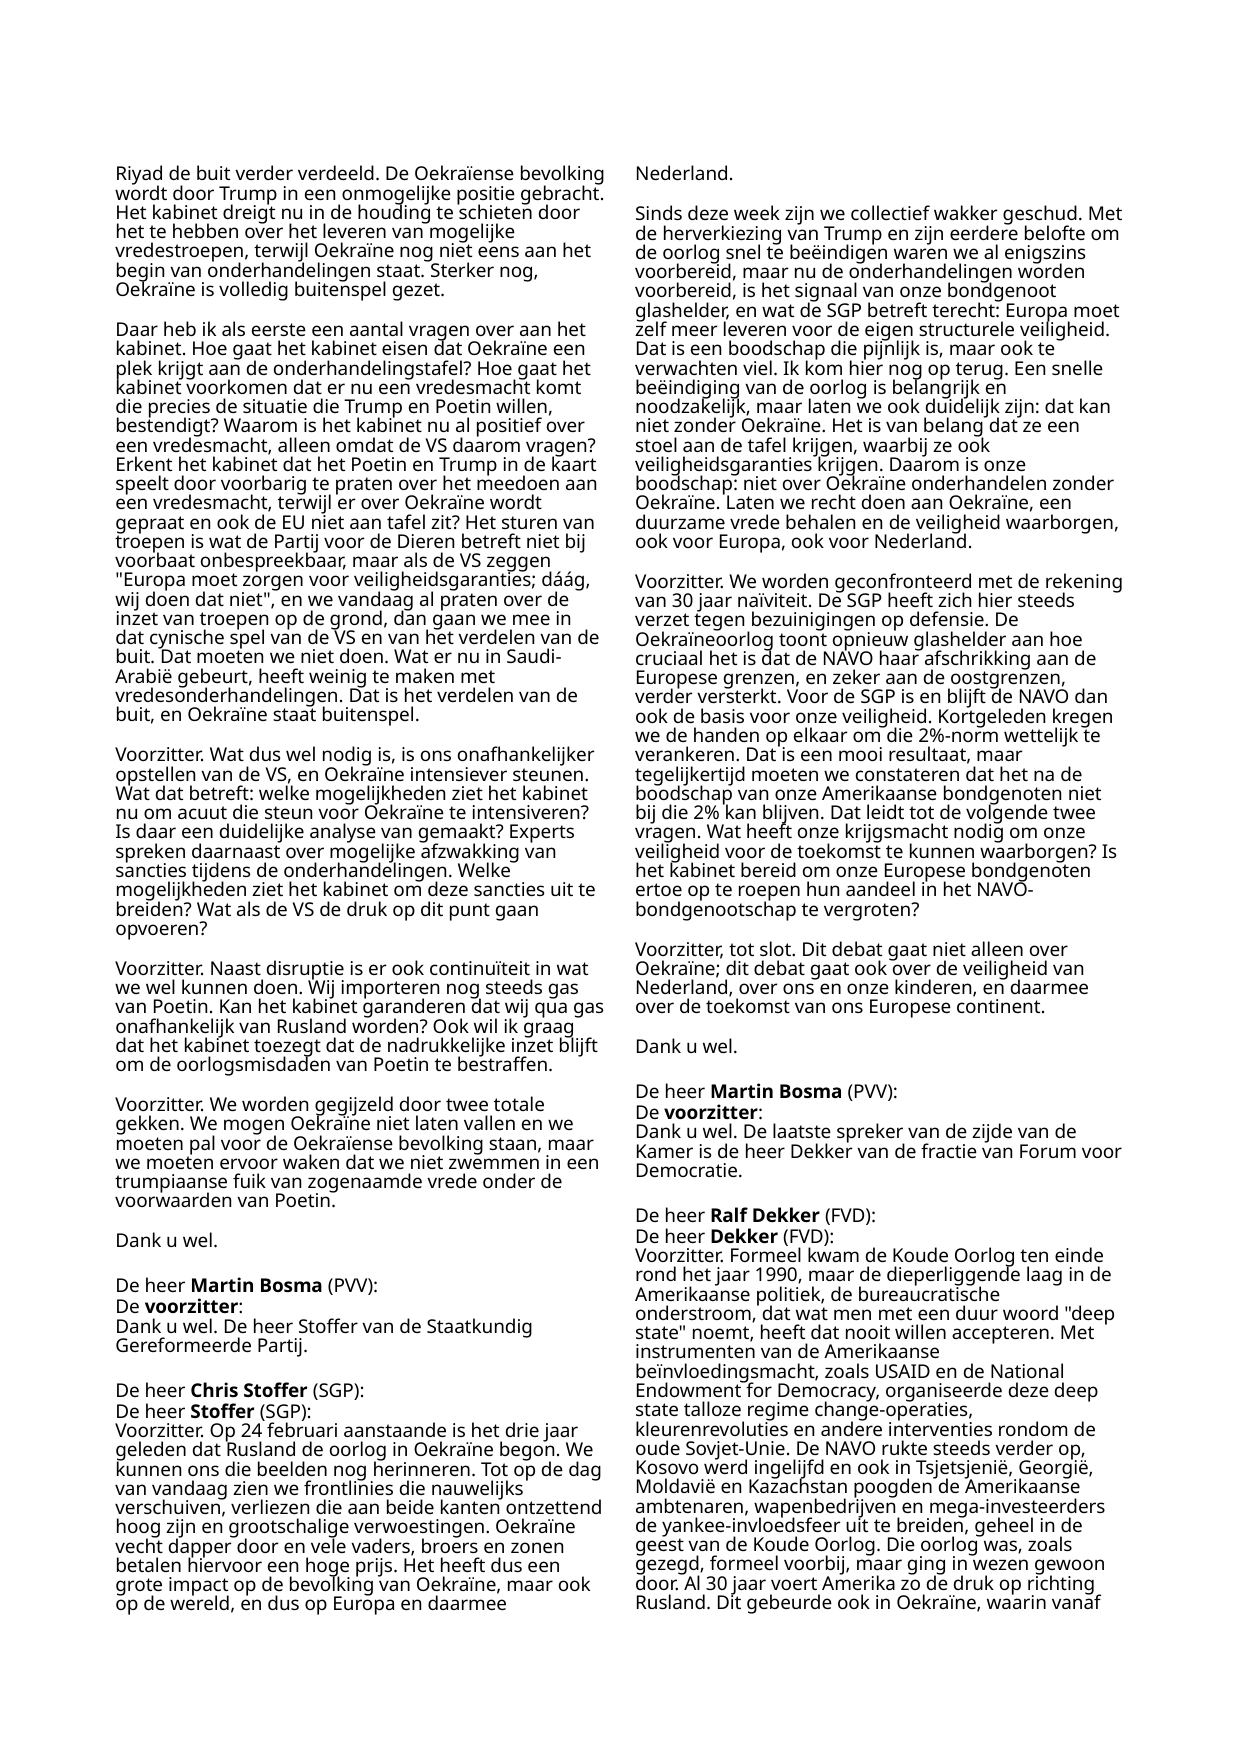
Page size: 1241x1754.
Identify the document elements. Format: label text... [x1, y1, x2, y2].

text Voorzitter. Formeel kwam de Koude Oorlog ten einde rond het jaar 1990, maar de dieperliggende laag in de Amerikaanse politiek, de bureaucratische onderstroom, dat wat men met een duur woord "deep state" noemt, heeft dat nooit willen accepteren. Met instrumenten van de Amerikaanse beïnvloedingsmacht, zoals USAID en de National Endowment for Democracy, organiseerde deze deep state talloze regime change-operaties, kleurenrevoluties en andere interventies rondom de oude Sovjet-Unie. De NAVO rukte steeds verder op, Kosovo werd ingelijfd en ook in Tsjetsjenië, Georgië, Moldavië en Kazachstan poogden de Amerikaanse ambtenaren, wapenbedrijven en mega-investeerders de yankee-invloedsfeer uit te breiden, geheel in de geest van de Koude Oorlog. Die oorlog was, zoals gezegd, formeel voorbij, maar ging in wezen gewoon door. Al 30 jaar voert Amerika zo de druk op richting Rusland. Dit gebeurde ook in Oekraïne, waarin vanaf [635, 1247, 1125, 1613]
text Voorzitter. We worden geconfronteerd met de rekening van 30 jaar naïviteit. De SGP heeft zich hier steeds verzet tegen bezuinigingen op defensie. De Oekraïneoorlog toont opnieuw glashelder aan hoe cruciaal het is dat de NAVO haar afschrikking aan de Europese grenzen, en zeker aan de oostgrenzen, verder versterkt. Voor de SGP is en blijft de NAVO dan ook de basis voor onze veiligheid. Kortgeleden kregen we de handen op elkaar om die 2%-norm wettelijk te verankeren. Dat is een mooi resultaat, maar tegelijkertijd moeten we constateren dat het na de boodschap van onze Amerikaanse bondgenoten niet bij die 2% kan blijven. Dat leidt tot de volgende twee vragen. Wat heeft onze krijgsmacht nodig om onze veiligheid voor de toekomst te kunnen waarborgen? Is het kabinet bereid om onze Europese bondgenoten ertoe op te roepen hun aandeel in het NAVO-bondgenootschap te vergroten? [635, 573, 1125, 920]
text Dank u wel. [635, 1038, 1125, 1058]
text De voorzitter: [115, 1298, 605, 1318]
text Voorzitter. Naast disruptie is er ook continuïteit in wat we wel kunnen doen. Wij importeren nog steeds gas van Poetin. Kan het kabinet garanderen dat wij qua gas onafhankelijk van Rusland worden? Ook wil ik graag dat het kabinet toezegt dat de nadrukkelijke inzet blijft om de oorlogsmisdaden van Poetin te bestraffen. [115, 960, 605, 1075]
text De heer Martin Bosma (PVV): [635, 1078, 1125, 1104]
text Voorzitter. We worden gegijzeld door twee totale gekken. We mogen Oekraïne niet laten vallen en we moeten pal voor de Oekraïense bevolking staan, maar we moeten ervoor waken dat we niet zwemmen in een trumpiaanse fuik van zogenaamde vrede onder de voorwaarden van Poetin. [115, 1096, 605, 1212]
text De heer Stoffer (SGP): [115, 1403, 605, 1422]
text Sinds deze week zijn we collectief wakker geschud. Met de herverkiezing van Trump en zijn eerdere belofte om de oorlog snel te beëindigen waren we al enigszins voorbereid, maar nu de onderhandelingen worden voorbereid, is het signaal van onze bondgenoot glashelder, en wat de SGP betreft terecht: Europa moet zelf meer leveren voor de eigen structurele veiligheid. Dat is een boodschap die pijnlijk is, maar ook te verwachten viel. Ik kom hier nog op terug. Een snelle beëindiging van de oorlog is belangrijk en noodzakelijk, maar laten we ook duidelijk zijn: dat kan niet zonder Oekraïne. Het is van belang dat ze een stoel aan de tafel krijgen, waarbij ze ook veiligheidsgaranties krijgen. Daarom is onze boodschap: niet over Oekraïne onderhandelen zonder Oekraïne. Laten we recht doen aan Oekraïne, een duurzame vrede behalen en de veiligheid waarborgen, ook voor Europa, ook voor Nederland. [635, 205, 1125, 552]
text De heer Dekker (FVD): [635, 1228, 1125, 1247]
text De heer Chris Stoffer (SGP): [115, 1377, 605, 1403]
text Voorzitter, tot slot. Dit debat gaat niet alleen over Oekraïne; dit debat gaat ook over de veiligheid van Nederland, over ons en onze kinderen, en daarmee over de toekomst van ons Europese continent. [635, 941, 1125, 1018]
text Dank u wel. [115, 1232, 605, 1252]
text De voorzitter: [635, 1104, 1125, 1123]
text Voorzitter. Op 24 februari aanstaande is het drie jaar geleden dat Rusland de oorlog in Oekraïne begon. We kunnen ons die beelden nog herinneren. Tot op de dag van vandaag zien we frontlinies die nauwelijks verschuiven, verliezen die aan beide kanten ontzettend hoog zijn en grootschalige verwoestingen. Oekraïne vecht dapper door en vele vaders, broers en zonen betalen hiervoor een hoge prijs. Het heeft dus een grote impact op de bevolking van Oekraïne, maar ook op de wereld, en dus op Europa en daarmee [115, 1422, 605, 1615]
text Daar heb ik als eerste een aantal vragen over aan het kabinet. Hoe gaat het kabinet eisen dat Oekraïne een plek krijgt aan de onderhandelingstafel? Hoe gaat het kabinet voorkomen dat er nu een vredesmacht komt die precies de situatie die Trump en Poetin willen, bestendigt? Waarom is het kabinet nu al positief over een vredesmacht, alleen omdat de VS daarom vragen? Erkent het kabinet dat het Poetin en Trump in de kaart speelt door voorbarig te praten over het meedoen aan een vredesmacht, terwijl er over Oekraïne wordt gepraat en ook de EU niet aan tafel zit? Het sturen van troepen is wat de Partij voor de Dieren betreft niet bij voorbaat onbespreekbaar, maar als de VS zeggen "Europa moet zorgen voor veiligheidsgaranties; dáág, wij doen dat niet", en we vandaag al praten over de inzet van troepen op de grond, dan gaan we mee in dat cynische spel van de VS en van het verdelen van de buit. Dat moeten we niet doen. Wat er nu in Saudi-Arabië gebeurt, heeft weinig te maken met vredesonderhandelingen. Dat is het verdelen van de buit, en Oekraïne staat buitenspel. [115, 321, 605, 726]
text Dank u wel. De laatste spreker van de zijde van de Kamer is de heer Dekker van de fractie van Forum voor Democratie. [635, 1123, 1125, 1181]
text Nederland. [635, 165, 1125, 184]
text Riyad de buit verder verdeeld. De Oekraïense bevolking wordt door Trump in een onmogelijke positie gebracht. Het kabinet dreigt nu in de houding te schieten door het te hebben over het leveren van mogelijke vredestroepen, terwijl Oekraïne nog niet eens aan het begin van onderhandelingen staat. Sterker nog, Oekraïne is volledig buitenspel gezet. [115, 165, 605, 300]
text De heer Ralf Dekker (FVD): [635, 1202, 1125, 1228]
text Voorzitter. Wat dus wel nodig is, is ons onafhankelijker opstellen van de VS, en Oekraïne intensiever steunen. Wat dat betreft: welke mogelijkheden ziet het kabinet nu om acuut die steun voor Oekraïne te intensiveren? Is daar een duidelijke analyse van gemaakt? Experts spreken daarnaast over mogelijke afzwakking van sancties tijdens de onderhandelingen. Welke mogelijkheden ziet het kabinet om deze sancties uit te breiden? Wat als de VS de druk op dit punt gaan opvoeren? [115, 746, 605, 939]
text De heer Martin Bosma (PVV): [115, 1273, 605, 1298]
text Dank u wel. De heer Stoffer van de Staatkundig Gereformeerde Partij. [115, 1318, 605, 1356]
